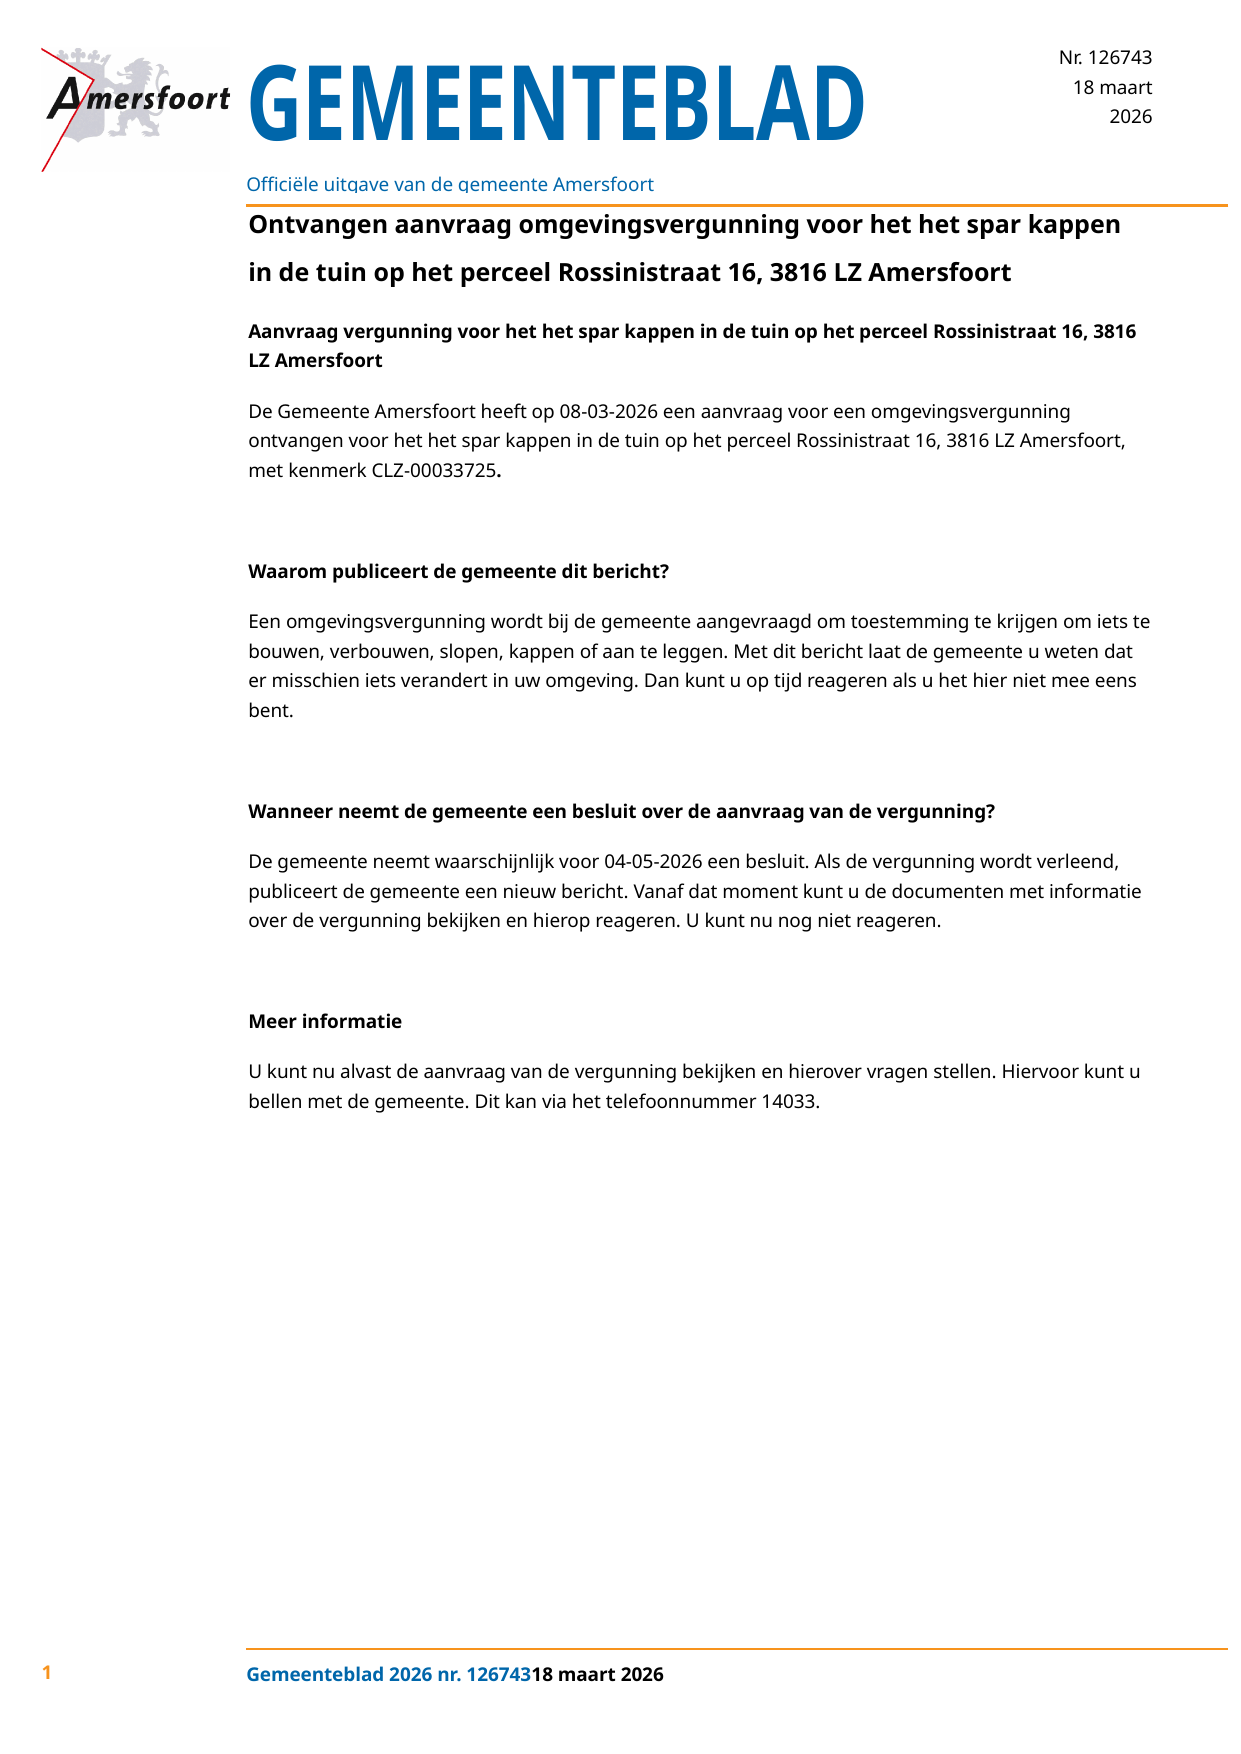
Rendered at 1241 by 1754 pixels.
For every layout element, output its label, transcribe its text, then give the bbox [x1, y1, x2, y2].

text Aanvraag vergunning voor het het spar kappen in de tuin op het perceel Rossinistraat 16, 3816 LZ Amersfoort [248, 318, 1152, 373]
text Een omgevingsvergunning wordt bij de gemeente aangevraagd om toestemming te krijgen om iets te bouwen, verbouwen, slopen, kappen of aan te leggen. Met dit bericht laat de gemeente u weten dat er misschien iets verandert in uw omgeving. Dan kunt u op tijd reageren als u het hier niet mee eens bent. [248, 608, 1152, 723]
text De Gemeente Amersfoort heeft op 08-03-2026 een aanvraag voor een omgevingsvergunning ontvangen voor het het spar kappen in de tuin op het perceel Rossinistraat 16, 3816 LZ Amersfoort, met kenmerk CLZ-00033725. [248, 398, 1152, 483]
text Wanneer neemt de gemeente een besluit over de aanvraag van de vergunning? [248, 798, 1152, 824]
picture [41, 47, 231, 172]
text De gemeente neemt waarschijnlijk voor 04-05-2026 een besluit. Als de vergunning wordt verleend, publiceert de gemeente een nieuw bericht. Vanaf dat moment kunt u de documenten met informatie over de vergunning bekijken en hierop reageren. U kunt nu nog niet reageren. [248, 848, 1152, 933]
text Waarom publiceert de gemeente dit bericht? [248, 558, 1152, 584]
text U kunt nu alvast de aanvraag van de vergunning bekijken en hierover vragen stellen. Hiervoor kunt u bellen met de gemeente. Dit kan via het telefoonnummer 14033. [248, 1059, 1152, 1114]
text Meer informatie [248, 1008, 1152, 1034]
text Ontvangen aanvraag omgevingsvergunning voor het het spar kappen in de tuin op het perceel Rossinistraat 16, 3816 LZ Amersfoort [248, 207, 1152, 288]
